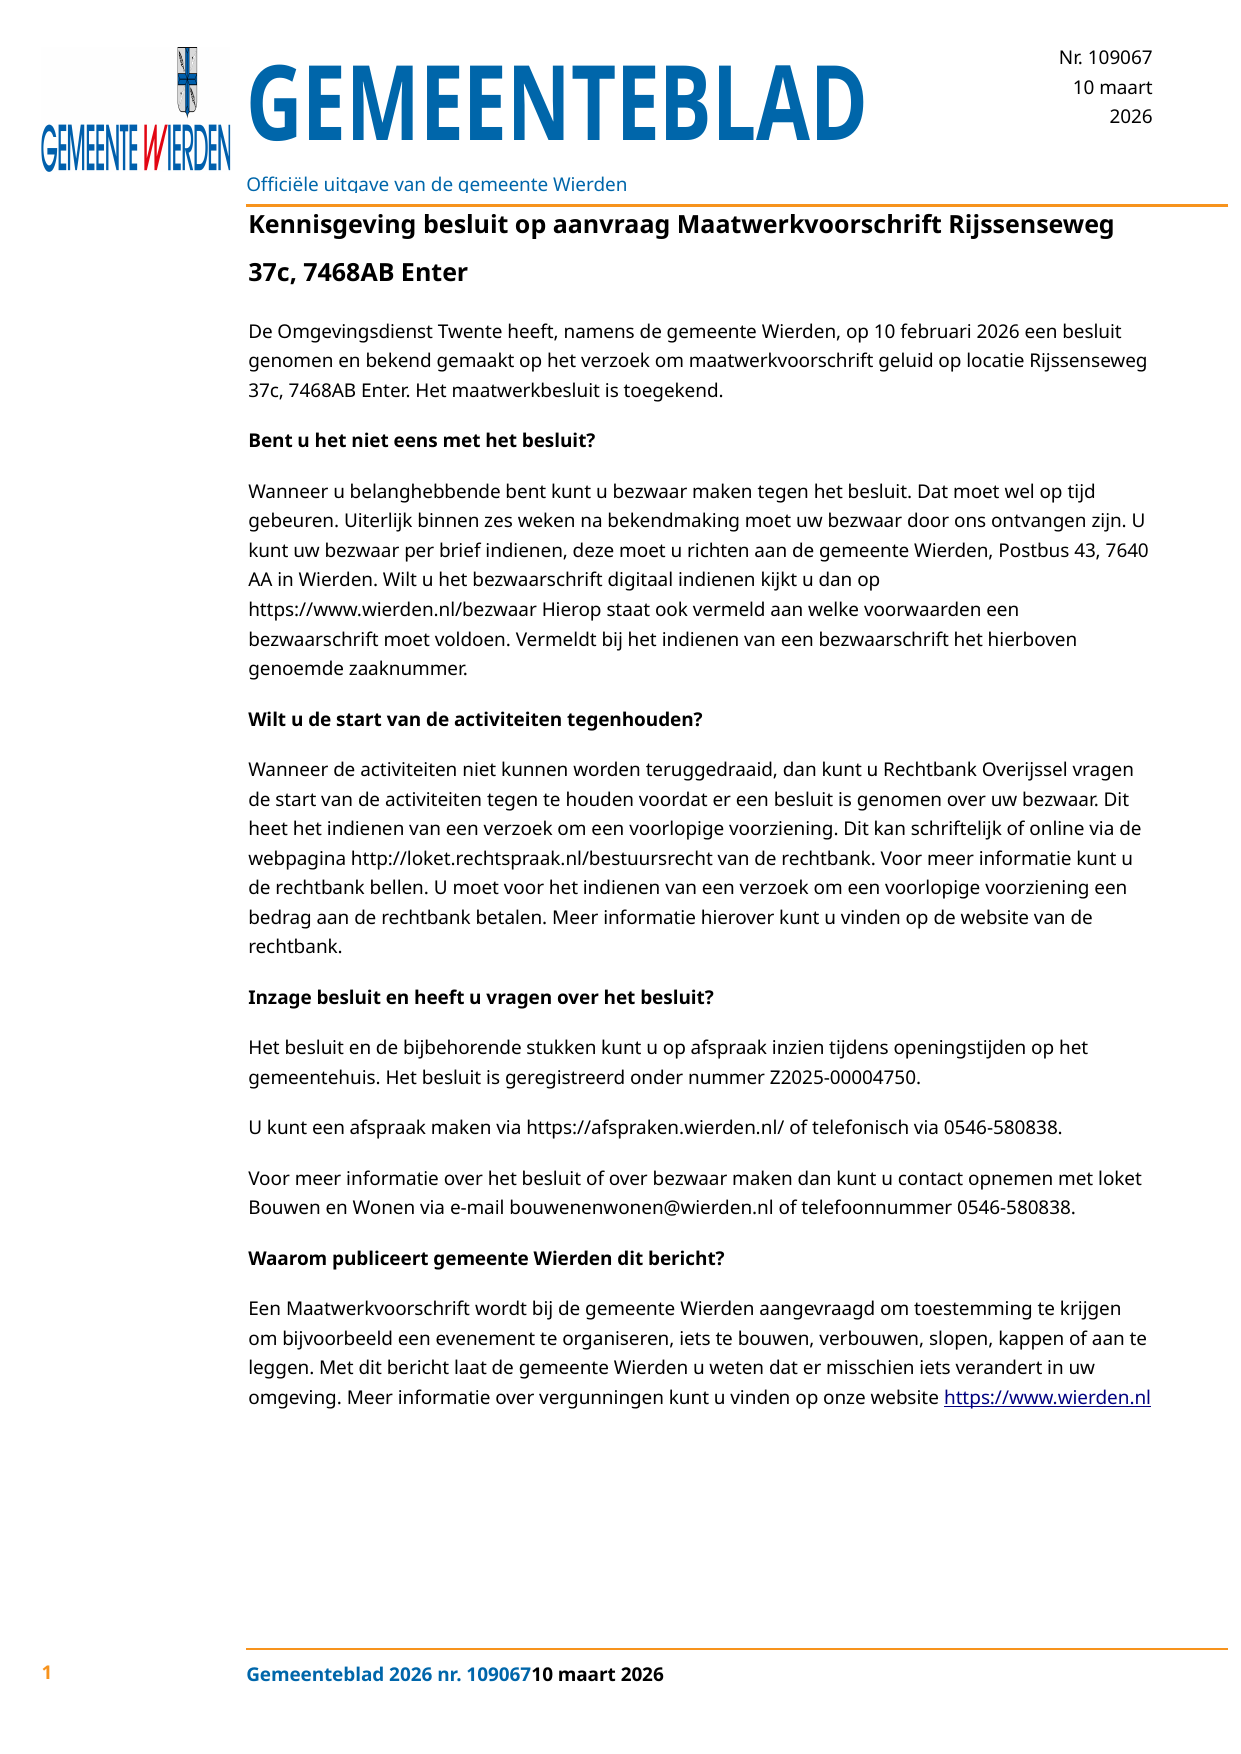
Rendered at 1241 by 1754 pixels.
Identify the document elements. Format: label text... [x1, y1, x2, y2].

text De Omgevingsdienst Twente heeft, namens de gemeente Wierden, op 10 februari 2026 een besluit genomen en bekend gemaakt op het verzoek om maatwerkvoorschrift geluid op locatie Rijssenseweg 37c, 7468AB Enter. Het maatwerkbesluit is toegekend. [248, 318, 1152, 403]
text U kunt een afspraak maken via https://afspraken.wierden.nl/ of telefonisch via 0546-580838. [248, 1114, 1152, 1140]
text Inzage besluit en heeft u vragen over het besluit? [248, 984, 1152, 1010]
text Waarom publiceert gemeente Wierden dit bericht? [248, 1245, 1152, 1271]
text Wanneer u belanghebbende bent kunt u bezwaar maken tegen het besluit. Dat moet wel op tijd gebeuren. Uiterlijk binnen zes weken na bekendmaking moet uw bezwaar door ons ontvangen zijn. U kunt uw bezwaar per brief indienen, deze moet u richten aan de gemeente Wierden, Postbus 43, 7640 AA in Wierden. Wilt u het bezwaarschrift digitaal indienen kijkt u dan op https://www.wierden.nl/bezwaar Hierop staat ook vermeld aan welke voorwaarden een bezwaarschrift moet voldoen. Vermeldt bij het indienen van een bezwaarschrift het hierboven genoemde zaaknummer. [248, 478, 1152, 681]
text Wanneer de activiteiten niet kunnen worden teruggedraaid, dan kunt u Rechtbank Overijssel vragen de start van de activiteiten tegen te houden voordat er een besluit is genomen over uw bezwaar. Dit heet het indienen van een verzoek om een voorlopige voorziening. Dit kan schriftelijk of online via de webpagina http://loket.rechtspraak.nl/bestuursrecht van de rechtbank. Voor meer informatie kunt u de rechtbank bellen. U moet voor het indienen van een verzoek om een voorlopige voorziening een bedrag aan de rechtbank betalen. Meer informatie hierover kunt u vinden op de website van de rechtbank. [248, 756, 1152, 959]
picture [41, 47, 231, 172]
text Kennisgeving besluit op aanvraag Maatwerkvoorschrift Rijssenseweg 37c, 7468AB Enter [248, 207, 1152, 288]
text Het besluit en de bijbehorende stukken kunt u op afspraak inzien tijdens openingstijden op het gemeentehuis. Het besluit is geregistreerd onder nummer Z2025-00004750. [248, 1034, 1152, 1090]
text Voor meer informatie over het besluit of over bezwaar maken dan kunt u contact opnemen met loket Bouwen en Wonen via e-mail bouwenenwonen@wierden.nl of telefoonnummer 0546-580838. [248, 1165, 1152, 1220]
text Wilt u de start van de activiteiten tegenhouden? [248, 706, 1152, 732]
text Een Maatwerkvoorschrift wordt bij de gemeente Wierden aangevraagd om toestemming te krijgen om bijvoorbeeld een evenement te organiseren, iets te bouwen, verbouwen, slopen, kappen of aan te leggen. Met dit bericht laat de gemeente Wierden u weten dat er misschien iets verandert in uw omgeving. Meer informatie over vergunningen kunt u vinden op onze website https://www.wierden.nl [248, 1295, 1152, 1410]
text Bent u het niet eens met het besluit? [248, 427, 1152, 453]
